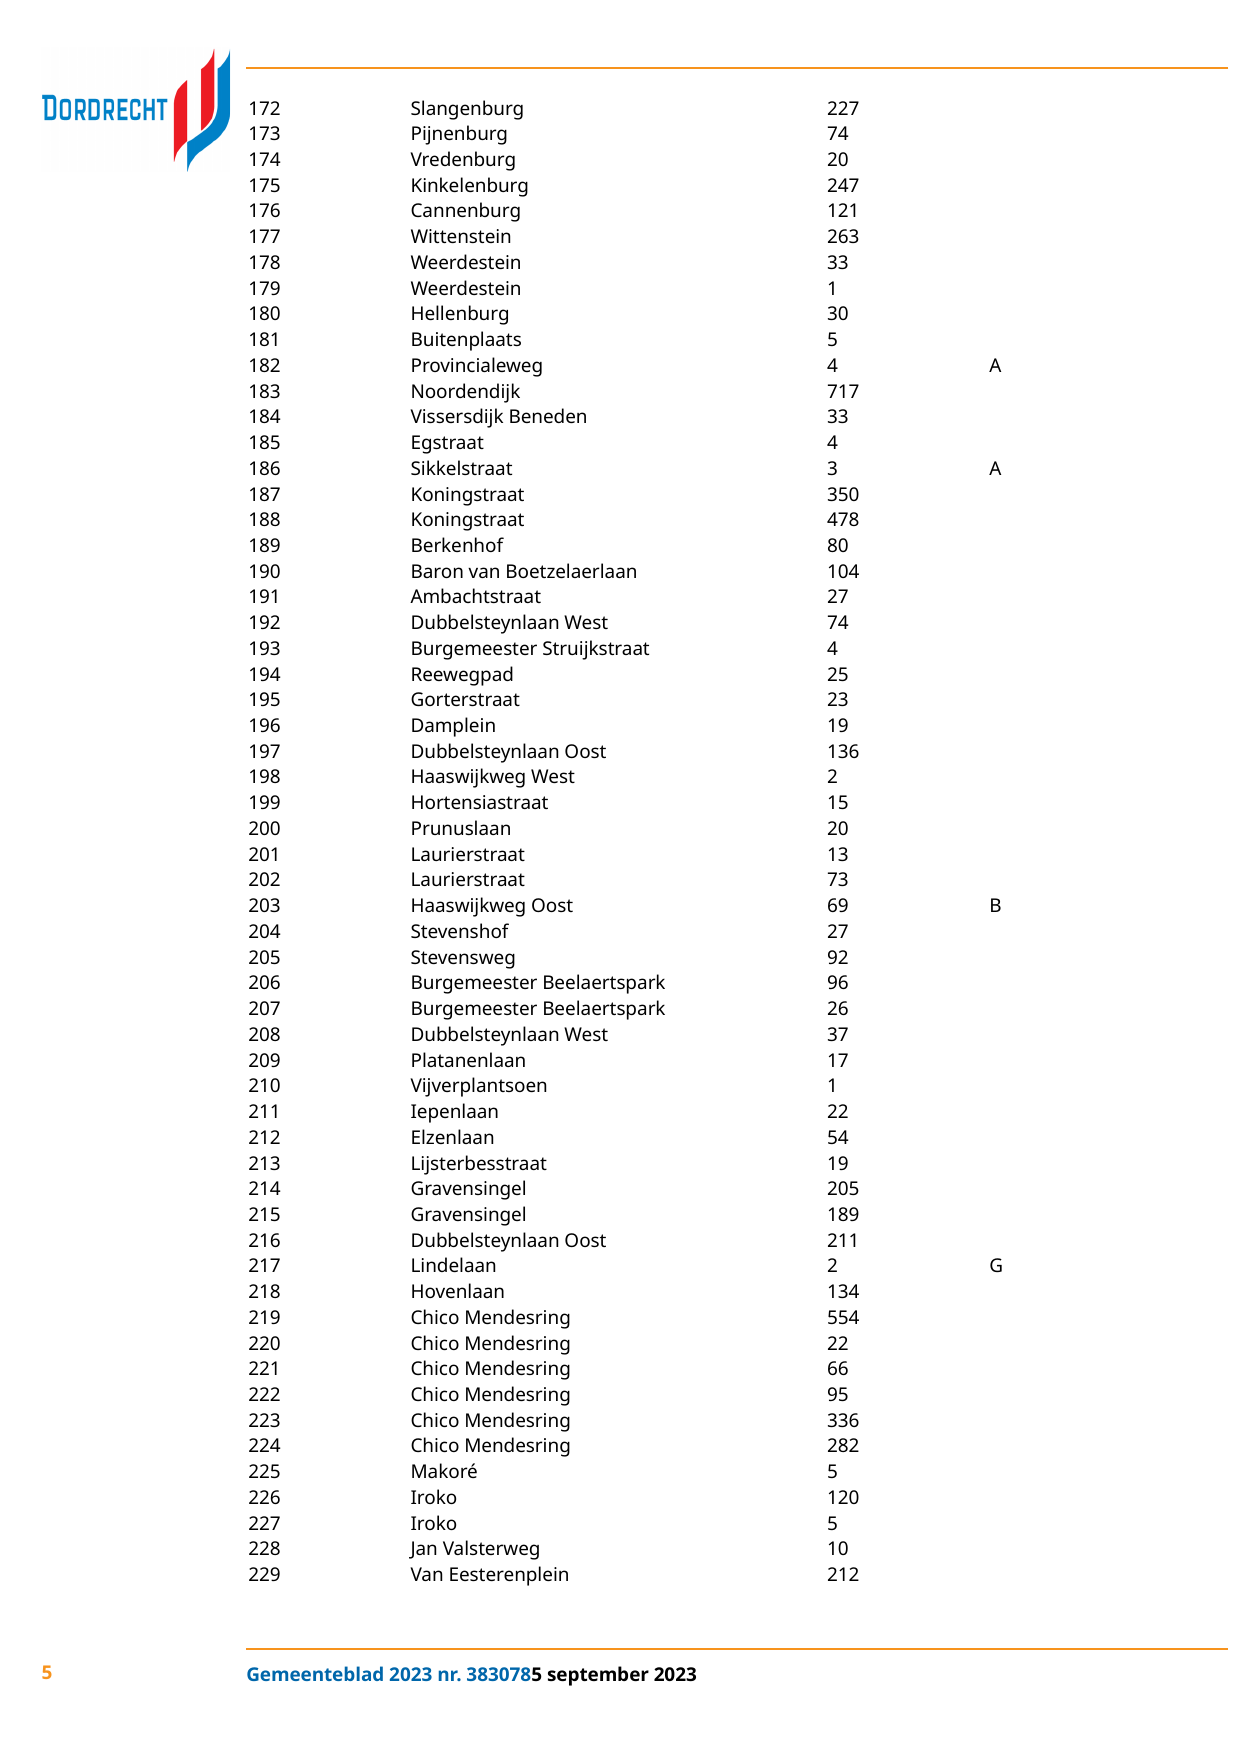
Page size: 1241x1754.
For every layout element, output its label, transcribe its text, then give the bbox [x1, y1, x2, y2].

table_cell 179 [248, 275, 410, 301]
table_cell 224 [248, 1433, 410, 1458]
table_cell [989, 1536, 1152, 1561]
table_cell 191 [248, 584, 410, 609]
table_cell Cannenburg [410, 198, 827, 223]
table_cell Laurierstraat [410, 841, 827, 867]
table_cell Burgemeester Beelaertspark [410, 995, 827, 1021]
table_cell Buitenplaats [410, 326, 827, 352]
table_cell Gorterstraat [410, 687, 827, 712]
table_cell Chico Mendesring [410, 1356, 827, 1381]
table_cell Haaswijkweg West [410, 764, 827, 789]
table_cell 203 [248, 893, 410, 918]
table_cell 282 [827, 1433, 989, 1458]
table_cell Platanenlaan [410, 1047, 827, 1072]
table_cell 134 [827, 1278, 989, 1304]
table_cell [989, 249, 1152, 275]
table_cell [989, 712, 1152, 738]
table_cell Jan Valsterweg [410, 1536, 827, 1561]
table_cell 69 [827, 893, 989, 918]
table_cell 182 [248, 352, 410, 378]
table_cell 225 [248, 1459, 410, 1484]
table_cell [989, 481, 1152, 506]
table_cell 22 [827, 1098, 989, 1124]
table_cell 5 [827, 326, 989, 352]
table_cell 201 [248, 841, 410, 867]
table_cell Kinkelenburg [410, 172, 827, 198]
table_cell [989, 172, 1152, 198]
table_cell [989, 1227, 1152, 1253]
table_cell Noordendijk [410, 378, 827, 403]
table_cell [989, 1047, 1152, 1072]
table_cell 19 [827, 1150, 989, 1175]
table_cell 4 [827, 352, 989, 378]
table_cell Slangenburg [410, 95, 827, 121]
table_cell [989, 301, 1152, 326]
table_cell [989, 1561, 1152, 1587]
table_cell 120 [827, 1484, 989, 1510]
table_cell [989, 275, 1152, 301]
table_cell Egstraat [410, 429, 827, 455]
table_cell 30 [827, 301, 989, 326]
table_cell 26 [827, 995, 989, 1021]
table_cell 177 [248, 224, 410, 249]
table_cell Chico Mendesring [410, 1381, 827, 1407]
table_cell 212 [827, 1561, 989, 1587]
table_cell [989, 1330, 1152, 1356]
table_cell 96 [827, 970, 989, 995]
table_cell 218 [248, 1278, 410, 1304]
table_cell [989, 224, 1152, 249]
table_cell 17 [827, 1047, 989, 1072]
table_cell 181 [248, 326, 410, 352]
table_cell 175 [248, 172, 410, 198]
table_cell 33 [827, 249, 989, 275]
table_cell 184 [248, 404, 410, 429]
table_cell [989, 1278, 1152, 1304]
table_cell 136 [827, 738, 989, 764]
table_cell 5 [827, 1459, 989, 1484]
table_cell [989, 1201, 1152, 1227]
table_cell [989, 1356, 1152, 1381]
table_cell 22 [827, 1330, 989, 1356]
table_cell Hovenlaan [410, 1278, 827, 1304]
table_cell Haaswijkweg Oost [410, 893, 827, 918]
table_cell 189 [827, 1201, 989, 1227]
table_cell [989, 326, 1152, 352]
table_cell 219 [248, 1304, 410, 1330]
table_cell [989, 995, 1152, 1021]
table_cell Dubbelsteynlaan Oost [410, 738, 827, 764]
table_cell 186 [248, 455, 410, 481]
table_cell Van Eesterenplein [410, 1561, 827, 1587]
table_cell 27 [827, 584, 989, 609]
table_cell [989, 121, 1152, 146]
table_cell 226 [248, 1484, 410, 1510]
table_cell 104 [827, 558, 989, 584]
table_cell [989, 918, 1152, 944]
table_cell 336 [827, 1407, 989, 1433]
table_cell 210 [248, 1073, 410, 1098]
table_cell 221 [248, 1356, 410, 1381]
table_cell [989, 506, 1152, 532]
table_cell 216 [248, 1227, 410, 1253]
table_cell [989, 790, 1152, 815]
table_cell 172 [248, 95, 410, 121]
table_cell Dubbelsteynlaan West [410, 1021, 827, 1047]
table_cell 1 [827, 1073, 989, 1098]
table_cell 199 [248, 790, 410, 815]
table_cell A [989, 455, 1152, 481]
table_cell 187 [248, 481, 410, 506]
table_cell [989, 1124, 1152, 1150]
table_cell [989, 764, 1152, 789]
table_cell 15 [827, 790, 989, 815]
table_cell Reewegpad [410, 661, 827, 687]
table_cell Dubbelsteynlaan West [410, 609, 827, 635]
table_cell 33 [827, 404, 989, 429]
table_cell 263 [827, 224, 989, 249]
table_cell 204 [248, 918, 410, 944]
table_cell 200 [248, 815, 410, 841]
table_cell [989, 1484, 1152, 1510]
table_cell [989, 1150, 1152, 1175]
table_cell 74 [827, 609, 989, 635]
table_cell 206 [248, 970, 410, 995]
table_cell [989, 661, 1152, 687]
table_cell Berkenhof [410, 532, 827, 558]
table_cell Damplein [410, 712, 827, 738]
table_cell Laurierstraat [410, 867, 827, 892]
table_cell 23 [827, 687, 989, 712]
table_cell [989, 815, 1152, 841]
table_cell 185 [248, 429, 410, 455]
table_cell Wittenstein [410, 224, 827, 249]
table_cell [989, 198, 1152, 223]
table_cell [989, 429, 1152, 455]
table_cell Gravensingel [410, 1201, 827, 1227]
table_cell 3 [827, 455, 989, 481]
table_cell 192 [248, 609, 410, 635]
table_cell 205 [827, 1175, 989, 1201]
table_cell 207 [248, 995, 410, 1021]
table_cell 178 [248, 249, 410, 275]
table_cell 173 [248, 121, 410, 146]
table_cell Iroko [410, 1510, 827, 1536]
table_cell Koningstraat [410, 506, 827, 532]
table_cell 66 [827, 1356, 989, 1381]
table_cell 554 [827, 1304, 989, 1330]
table_cell 74 [827, 121, 989, 146]
table_cell 229 [248, 1561, 410, 1587]
table_cell 208 [248, 1021, 410, 1047]
table_cell 2 [827, 764, 989, 789]
table_cell 80 [827, 532, 989, 558]
table_cell [989, 609, 1152, 635]
table_cell Iroko [410, 1484, 827, 1510]
table_cell 228 [248, 1536, 410, 1561]
table_cell 478 [827, 506, 989, 532]
table_cell Gravensingel [410, 1175, 827, 1201]
table_cell Iepenlaan [410, 1098, 827, 1124]
table_cell Chico Mendesring [410, 1330, 827, 1356]
table_cell 190 [248, 558, 410, 584]
table_cell [989, 558, 1152, 584]
table_cell [989, 95, 1152, 121]
table_cell Vijverplantsoen [410, 1073, 827, 1098]
table_cell Baron van Boetzelaerlaan [410, 558, 827, 584]
table_cell 27 [827, 918, 989, 944]
table_cell Dubbelsteynlaan Oost [410, 1227, 827, 1253]
picture [41, 47, 231, 172]
table_cell 176 [248, 198, 410, 223]
table_cell Burgemeester Struijkstraat [410, 635, 827, 661]
table_cell 217 [248, 1253, 410, 1278]
table_cell 4 [827, 429, 989, 455]
table_cell 20 [827, 146, 989, 172]
table_cell 19 [827, 712, 989, 738]
table_cell 220 [248, 1330, 410, 1356]
table_cell 211 [827, 1227, 989, 1253]
table_cell 213 [248, 1150, 410, 1175]
table_cell [989, 404, 1152, 429]
table_cell 215 [248, 1201, 410, 1227]
table_cell Makoré [410, 1459, 827, 1484]
table_cell 209 [248, 1047, 410, 1072]
table_cell 121 [827, 198, 989, 223]
table_cell 227 [248, 1510, 410, 1536]
table_cell 183 [248, 378, 410, 403]
table_cell [989, 944, 1152, 969]
table_cell 212 [248, 1124, 410, 1150]
table_cell 717 [827, 378, 989, 403]
table_cell 20 [827, 815, 989, 841]
table_cell 188 [248, 506, 410, 532]
table_cell 180 [248, 301, 410, 326]
table_cell 247 [827, 172, 989, 198]
table_cell 92 [827, 944, 989, 969]
table_cell A [989, 352, 1152, 378]
table_cell 2 [827, 1253, 989, 1278]
table_cell Stevenshof [410, 918, 827, 944]
table_cell Chico Mendesring [410, 1407, 827, 1433]
table_cell [989, 378, 1152, 403]
table_cell [989, 1459, 1152, 1484]
table_cell 5 [827, 1510, 989, 1536]
table_cell Prunuslaan [410, 815, 827, 841]
table_cell Lijsterbesstraat [410, 1150, 827, 1175]
table_cell 196 [248, 712, 410, 738]
table_cell 73 [827, 867, 989, 892]
table_cell 13 [827, 841, 989, 867]
table_cell Sikkelstraat [410, 455, 827, 481]
table_cell Pijnenburg [410, 121, 827, 146]
table_cell Hortensiastraat [410, 790, 827, 815]
table_cell 214 [248, 1175, 410, 1201]
table_cell 4 [827, 635, 989, 661]
table_cell [989, 1175, 1152, 1201]
table_cell G [989, 1253, 1152, 1278]
table_cell Chico Mendesring [410, 1433, 827, 1458]
table_cell Weerdestein [410, 275, 827, 301]
table_cell [989, 738, 1152, 764]
table_cell [989, 867, 1152, 892]
table_cell 198 [248, 764, 410, 789]
table_cell [989, 1098, 1152, 1124]
table_cell 189 [248, 532, 410, 558]
table_cell 227 [827, 95, 989, 121]
table_cell 193 [248, 635, 410, 661]
table_cell Chico Mendesring [410, 1304, 827, 1330]
table_cell Vredenburg [410, 146, 827, 172]
table_cell [989, 841, 1152, 867]
table_cell 174 [248, 146, 410, 172]
table_cell B [989, 893, 1152, 918]
table_cell [989, 635, 1152, 661]
table_cell 194 [248, 661, 410, 687]
table_cell [989, 1433, 1152, 1458]
table_cell [989, 584, 1152, 609]
table_cell 37 [827, 1021, 989, 1047]
table_cell Provincialeweg [410, 352, 827, 378]
table_cell 195 [248, 687, 410, 712]
table_cell [989, 687, 1152, 712]
table_cell [989, 970, 1152, 995]
table_cell [989, 1510, 1152, 1536]
table_cell Lindelaan [410, 1253, 827, 1278]
table_cell 205 [248, 944, 410, 969]
table_cell 10 [827, 1536, 989, 1561]
table_cell Ambachtstraat [410, 584, 827, 609]
table_cell 54 [827, 1124, 989, 1150]
table_cell 95 [827, 1381, 989, 1407]
table_cell [989, 1073, 1152, 1098]
table_cell [989, 1021, 1152, 1047]
table_cell 1 [827, 275, 989, 301]
table_cell Burgemeester Beelaertspark [410, 970, 827, 995]
table_cell [989, 146, 1152, 172]
table_cell 211 [248, 1098, 410, 1124]
table_cell Vissersdijk Beneden [410, 404, 827, 429]
table_cell 350 [827, 481, 989, 506]
table_cell [989, 532, 1152, 558]
table_cell [989, 1304, 1152, 1330]
table_cell Koningstraat [410, 481, 827, 506]
table_cell 197 [248, 738, 410, 764]
table_cell [989, 1381, 1152, 1407]
table_cell Weerdestein [410, 249, 827, 275]
table_cell 202 [248, 867, 410, 892]
table_cell 25 [827, 661, 989, 687]
table_cell 222 [248, 1381, 410, 1407]
table_cell 223 [248, 1407, 410, 1433]
table_cell [989, 1407, 1152, 1433]
table_cell Elzenlaan [410, 1124, 827, 1150]
table_cell Hellenburg [410, 301, 827, 326]
table_cell Stevensweg [410, 944, 827, 969]
